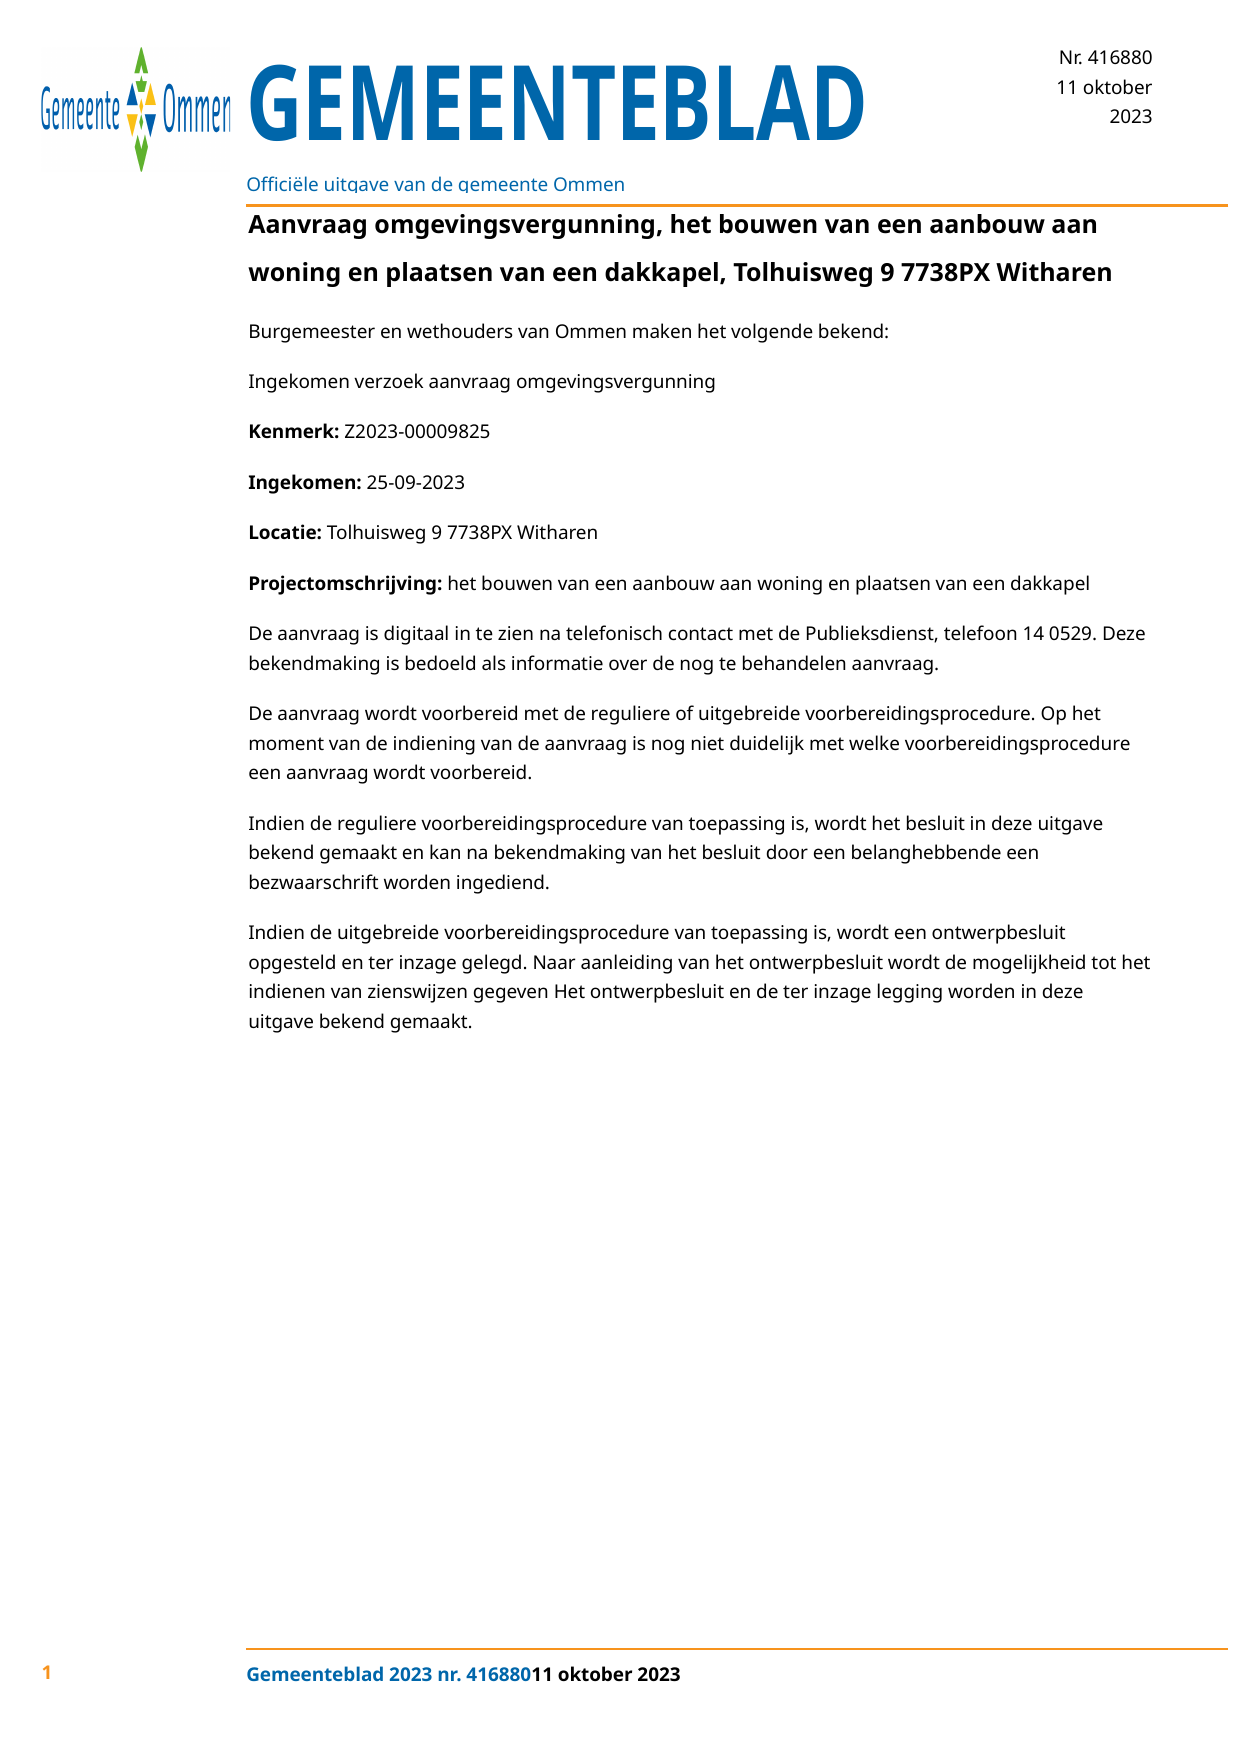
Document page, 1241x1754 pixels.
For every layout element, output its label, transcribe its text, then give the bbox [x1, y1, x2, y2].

text Burgemeester en wethouders van Ommen maken het volgende bekend: [248, 318, 1152, 344]
text Locatie: Tolhuisweg 9 7738PX Witharen [248, 519, 1152, 545]
text Kenmerk: Z2023-00009825 [248, 419, 1152, 444]
text De aanvraag is digitaal in te zien na telefonisch contact met de Publieksdienst, telefoon 14 0529. Deze bekendmaking is bedoeld als informatie over de nog te behandelen aanvraag. [248, 620, 1152, 676]
text Indien de uitgebreide voorbereidingsprocedure van toepassing is, wordt een ontwerpbesluit opgesteld en ter inzage gelegd. Naar aanleiding van het ontwerpbesluit wordt de mogelijkheid tot het indienen van zienswijzen gegeven Het ontwerpbesluit en de ter inzage legging worden in deze uitgave bekend gemaakt. [248, 919, 1152, 1034]
text Ingekomen verzoek aanvraag omgevingsvergunning [248, 368, 1152, 394]
text Aanvraag omgevingsvergunning, het bouwen van een aanbouw aan woning en plaatsen van een dakkapel, Tolhuisweg 9 7738PX Witharen [248, 207, 1152, 288]
text Indien de reguliere voorbereidingsprocedure van toepassing is, wordt het besluit in deze uitgave bekend gemaakt en kan na bekendmaking van het besluit door een belanghebbende een bezwaarschrift worden ingediend. [248, 810, 1152, 895]
picture [41, 47, 231, 172]
text Projectomschrijving: het bouwen van een aanbouw aan woning en plaatsen van een dakkapel [248, 570, 1152, 596]
text De aanvraag wordt voorbereid met de reguliere of uitgebreide voorbereidingsprocedure. Op het moment van de indiening van de aanvraag is nog niet duidelijk met welke voorbereidingsprocedure een aanvraag wordt voorbereid. [248, 700, 1152, 785]
text Ingekomen: 25-09-2023 [248, 469, 1152, 495]
